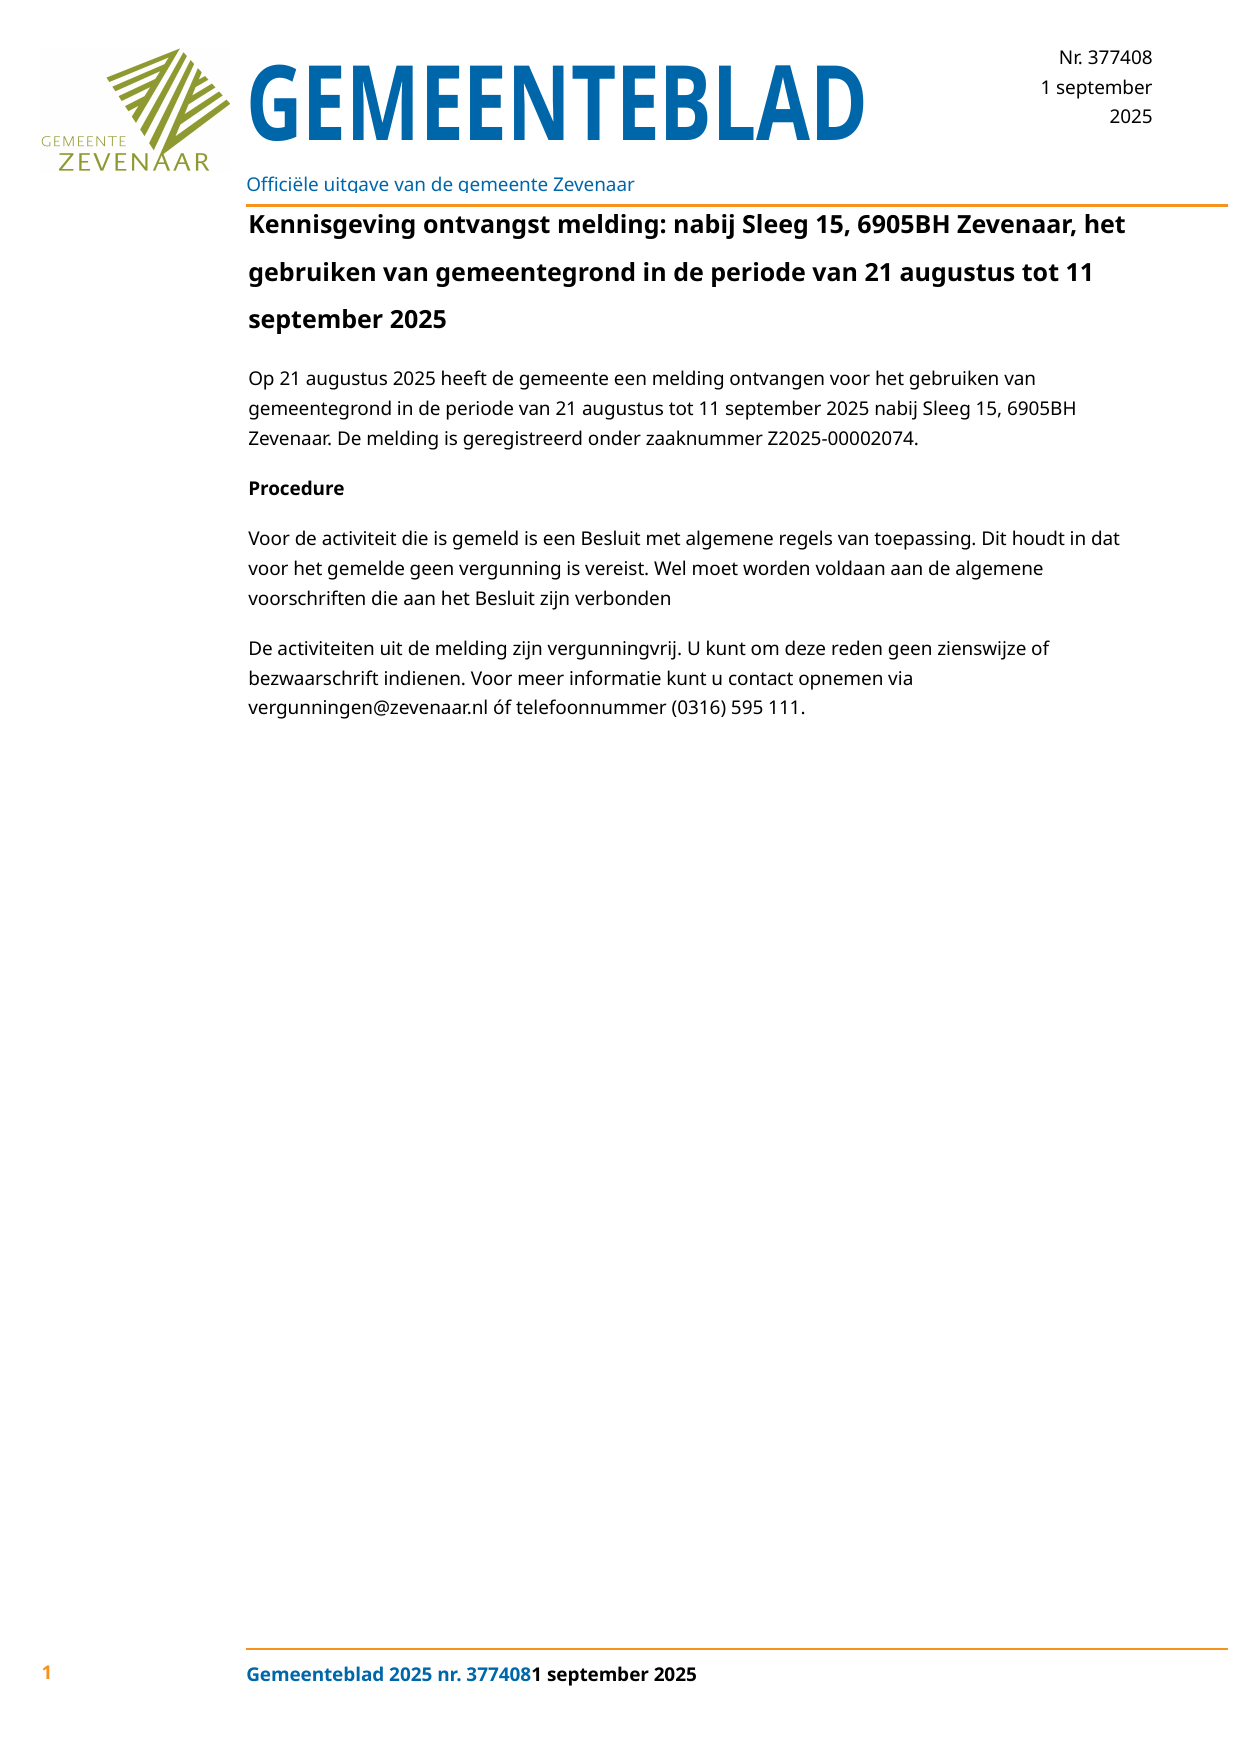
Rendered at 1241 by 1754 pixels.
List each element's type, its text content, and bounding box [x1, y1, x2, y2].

text Op 21 augustus 2025 heeft de gemeente een melding ontvangen voor het gebruiken van gemeentegrond in de periode van 21 augustus tot 11 september 2025 nabij Sleeg 15, 6905BH Zevenaar. De melding is geregistreerd onder zaaknummer Z2025-00002074. [248, 366, 1152, 450]
text Kennisgeving ontvangst melding: nabij Sleeg 15, 6905BH Zevenaar, het gebruiken van gemeentegrond in de periode van 21 augustus tot 11 september 2025 [248, 207, 1152, 336]
picture [41, 47, 231, 172]
text Voor de activiteit die is gemeld is een Besluit met algemene regels van toepassing. Dit houdt in dat voor het gemelde geen vergunning is vereist. Wel moet worden voldaan aan de algemene voorschriften die aan het Besluit zijn verbonden [248, 526, 1152, 610]
text Procedure [248, 475, 1152, 501]
text De activiteiten uit de melding zijn vergunningvrij. U kunt om deze reden geen zienswijze of bezwaarschrift indienen. Voor meer informatie kunt u contact opnemen via vergunningen@zevenaar.nl óf telefoonnummer (0316) 595 111. [248, 635, 1152, 720]
